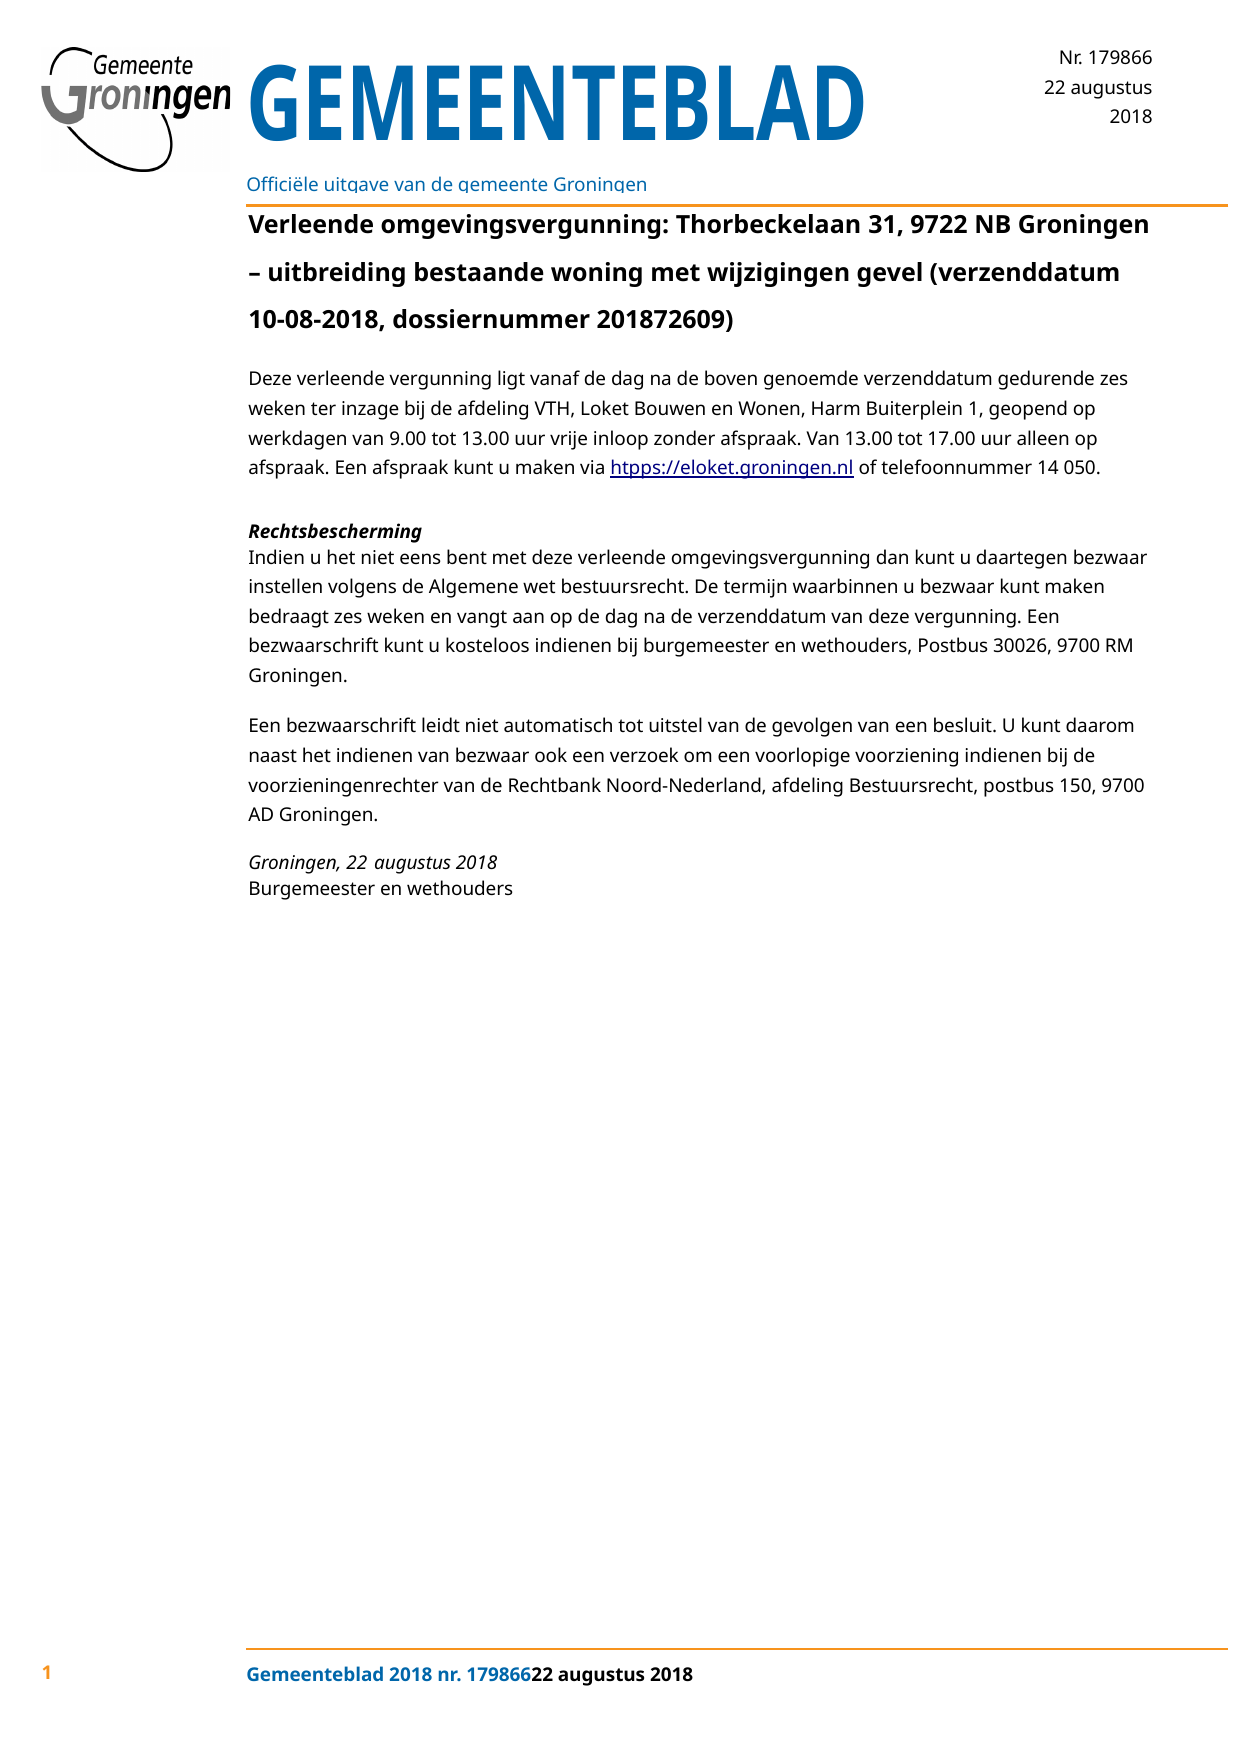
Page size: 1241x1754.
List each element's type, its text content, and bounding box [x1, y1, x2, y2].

text Groningen, 22 augustus 2018 [248, 849, 1152, 875]
text Een bezwaarschrift leidt niet automatisch tot uitstel van de gevolgen van een besluit. U kunt daarom naast het indienen van bezwaar ook een verzoek om een voorlopige voorziening indienen bij de voorzieningenrechter van de Rechtbank Noord-Nederland, afdeling Bestuursrecht, postbus 150, 9700 AD Groningen. [248, 713, 1152, 827]
text Burgemeester en wethouders [248, 875, 1152, 901]
text Rechtsbescherming [248, 518, 1152, 544]
text Deze verleende vergunning ligt vanaf de dag na de boven genoemde verzenddatum gedurende zes weken ter inzage bij de afdeling VTH, Loket Bouwen en Wonen, Harm Buiterplein 1, geopend op werkdagen van 9.00 tot 13.00 uur vrije inloop zonder afspraak. Van 13.00 tot 17.00 uur alleen op afspraak. Een afspraak kunt u maken via htpps://eloket.groningen.nl of telefoonnummer 14 050. [248, 366, 1152, 480]
text Indien u het niet eens bent met deze verleende omgevingsvergunning dan kunt u daartegen bezwaar instellen volgens de Algemene wet bestuursrecht. De termijn waarbinnen u bezwaar kunt maken bedraagt zes weken en vangt aan op de dag na de verzenddatum van deze vergunning. Een bezwaarschrift kunt u kosteloos indienen bij burgemeester en wethouders, Postbus 30026, 9700 RM Groningen. [248, 544, 1152, 688]
picture [41, 47, 231, 172]
text Verleende omgevingsvergunning: Thorbeckelaan 31, 9722 NB Groningen – uitbreiding bestaande woning met wijzigingen gevel (verzenddatum 10-08-2018, dossiernummer 201872609) [248, 207, 1152, 336]
